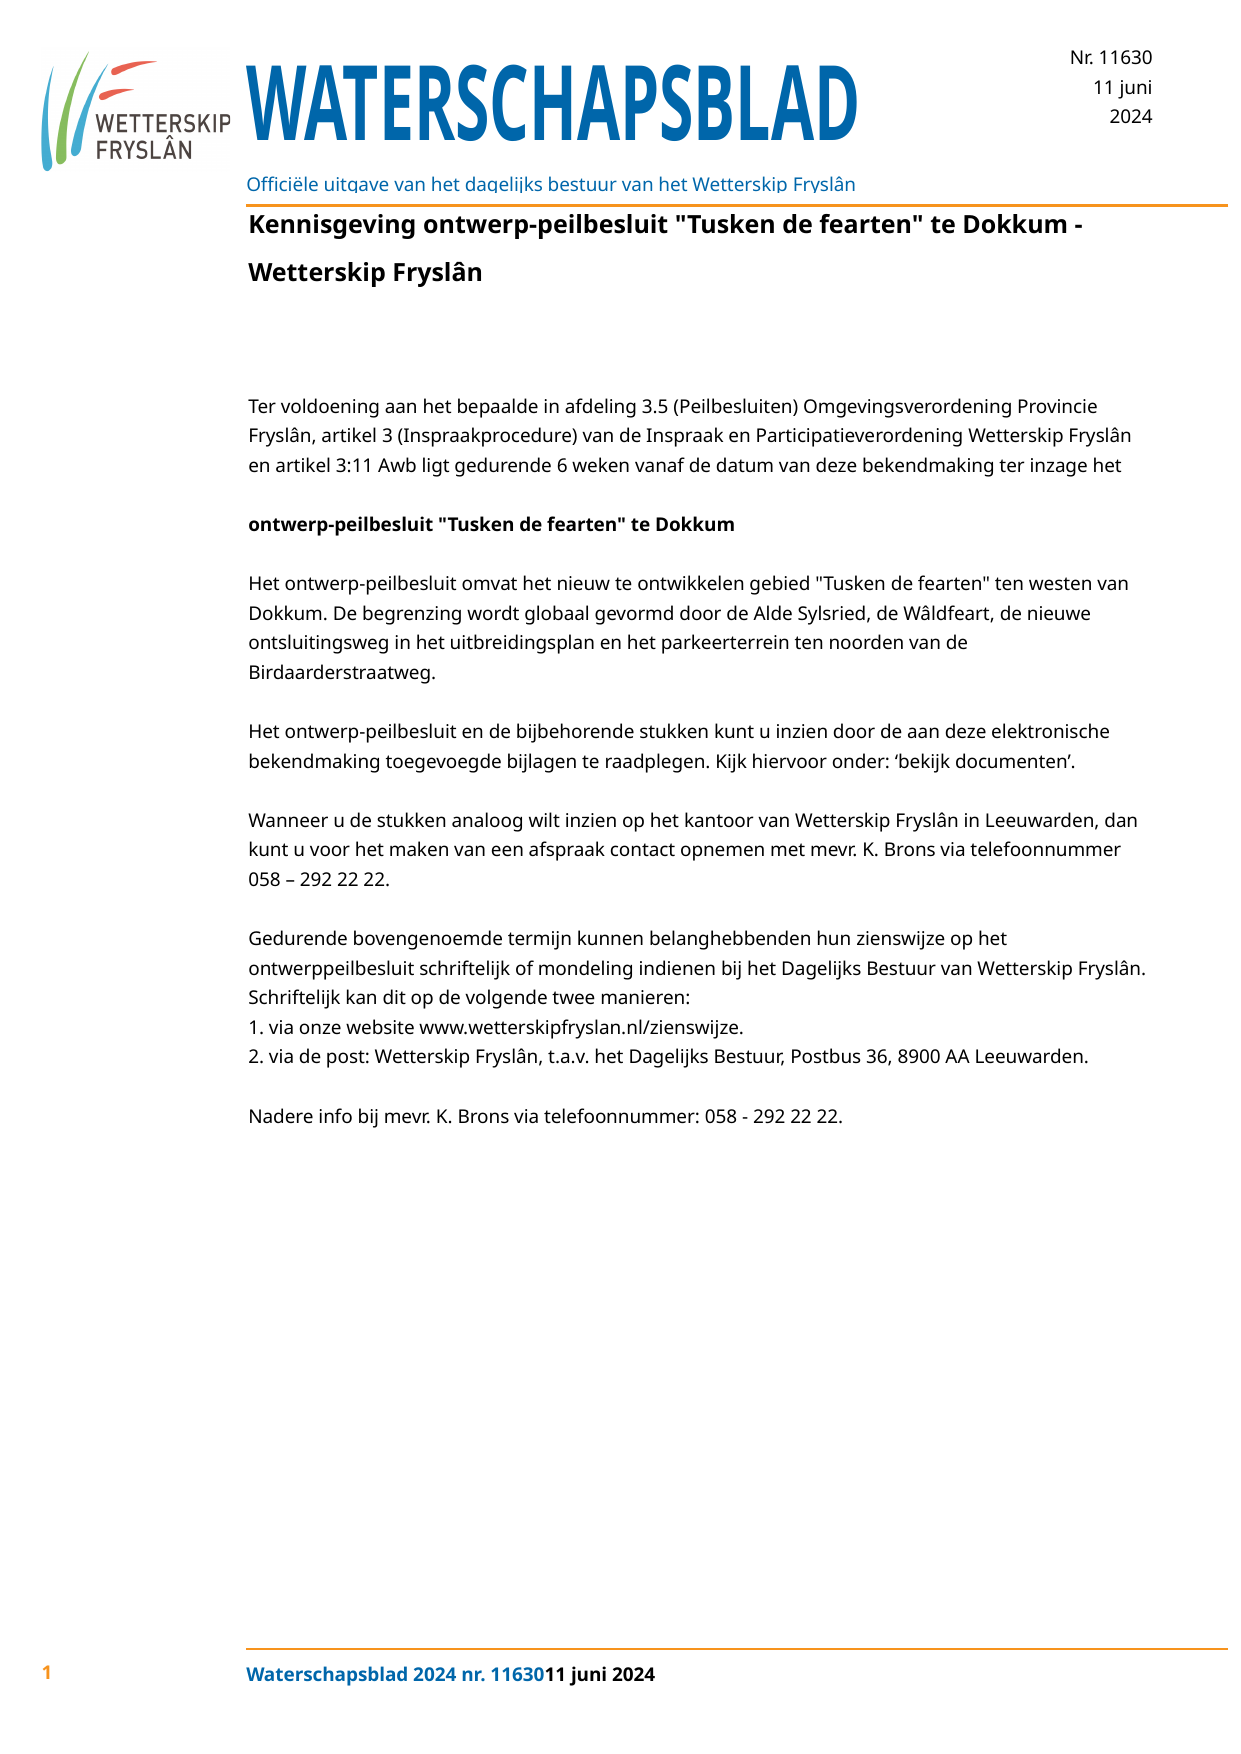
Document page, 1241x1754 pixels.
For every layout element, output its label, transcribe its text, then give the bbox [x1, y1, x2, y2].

text Wanneer u de stukken analoog wilt inzien op het kantoor van Wetterskip Fryslân in Leeuwarden, dan kunt u voor het maken van een afspraak contact opnemen met mevr. K. Brons via telefoonnummer [248, 807, 1152, 862]
text Het ontwerp-peilbesluit en de bijbehorende stukken kunt u inzien door de aan deze elektronische bekendmaking toegevoegde bijlagen te raadplegen. Kijk hiervoor onder: ‘bekijk documenten’. [248, 718, 1152, 774]
text Schriftelijk kan dit op de volgende twee manieren: [248, 984, 1152, 1010]
text 2. via de post: Wetterskip Fryslân, t.a.v. het Dagelijks Bestuur, Postbus 36, 8900 AA Leeuwarden. [248, 1044, 1152, 1069]
text ontwerp-peilbesluit "Tusken de fearten" te Dokkum [248, 511, 1152, 537]
picture [41, 47, 231, 172]
text 058 – 292 22 22. [248, 866, 1152, 892]
text 1. via onze website www.wetterskipfryslan.nl/zienswijze. [248, 1014, 1152, 1040]
text Het ontwerp-peilbesluit omvat het nieuw te ontwikkelen gebied "Tusken de fearten" ten westen van Dokkum. De begrenzing wordt globaal gevormd door de Alde Sylsried, de Wâldfeart, de nieuwe ontsluitingsweg in het uitbreidingsplan en het parkeerterrein ten noorden van de Birdaarderstraatweg. [248, 570, 1152, 685]
text Ter voldoening aan het bepaalde in afdeling 3.5 (Peilbesluiten) Omgevingsverordening Provincie Fryslân, artikel 3 (Inspraakprocedure) van de Inspraak en Participatieverordening Wetterskip Fryslân en artikel 3:11 Awb ligt gedurende 6 weken vanaf de datum van deze bekendmaking ter inzage het [248, 393, 1152, 478]
text Kennisgeving ontwerp-peilbesluit "Tusken de fearten" te Dokkum - Wetterskip Fryslân [248, 207, 1152, 288]
text Nadere info bij mevr. K. Brons via telefoonnummer: 058 - 292 22 22. [248, 1103, 1152, 1129]
text Gedurende bovengenoemde termijn kunnen belanghebbenden hun zienswijze op het ontwerppeilbesluit schriftelijk of mondeling indienen bij het Dagelijks Bestuur van Wetterskip Fryslân. [248, 925, 1152, 981]
